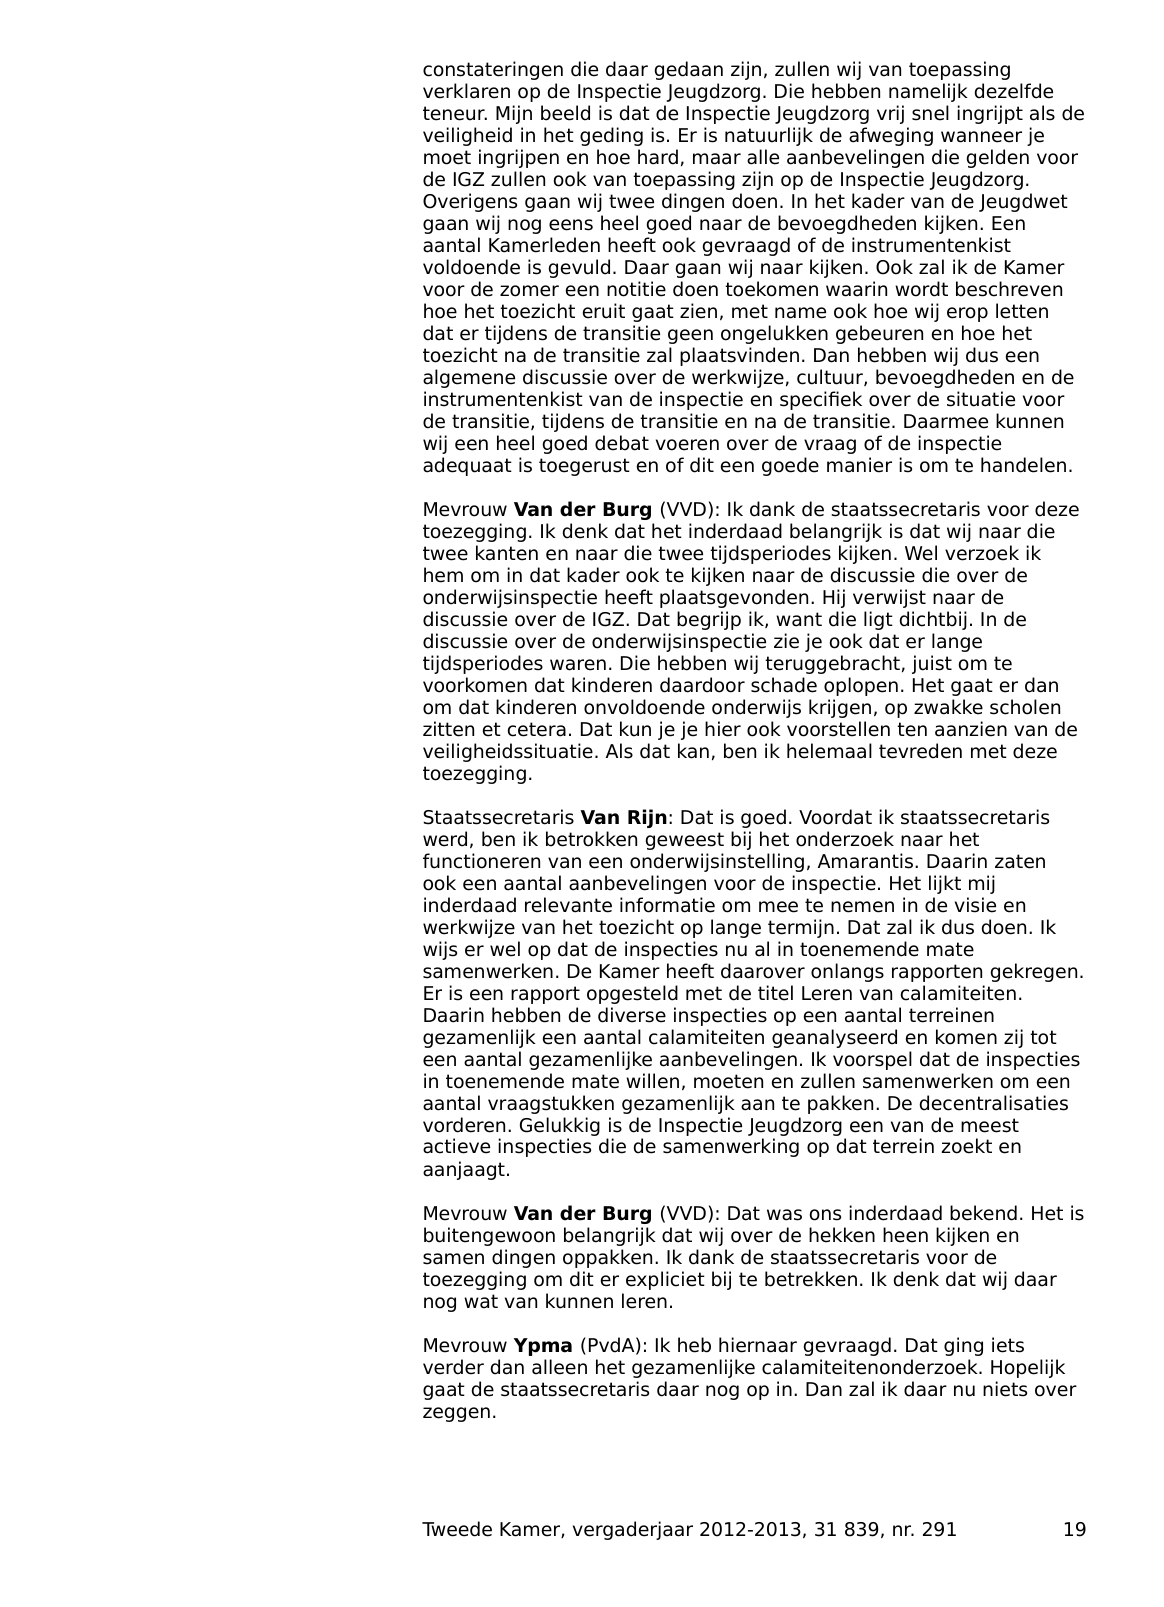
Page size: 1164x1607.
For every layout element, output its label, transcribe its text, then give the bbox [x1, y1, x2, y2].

text Mevrouw Van der Burg (VVD): Ik dank de staatssecretaris voor deze toezegging. Ik denk dat het inderdaad belangrijk is dat wij naar die twee kanten en naar die twee tijdsperiodes kijken. Wel verzoek ik hem om in dat kader ook te kijken naar de discussie die over de onderwijsinspectie heeft plaatsgevonden. Hij verwijst naar de discussie over de IGZ. Dat begrijp ik, want die ligt dichtbij. In de discussie over de onderwijsinspectie zie je ook dat er lange tijdsperiodes waren. Die hebben wij teruggebracht, juist om te voorkomen dat kinderen daardoor schade oplopen. Het gaat er dan om dat kinderen onvoldoende onderwijs krijgen, op zwakke scholen zitten et cetera. Dat kun je je hier ook voorstellen ten aanzien van de veiligheidssituatie. Als dat kan, ben ik helemaal tevreden met deze toezegging. [422, 499, 1087, 784]
text Overigens gaan wij twee dingen doen. In het kader van de Jeugdwet gaan wij nog eens heel goed naar de bevoegdheden kijken. Een aantal Kamerleden heeft ook gevraagd of de instrumentenkist voldoende is gevuld. Daar gaan wij naar kijken. Ook zal ik de Kamer voor de zomer een notitie doen toekomen waarin wordt beschreven hoe het toezicht eruit gaat zien, met name ook hoe wij erop letten dat er tijdens de transitie geen ongelukken gebeuren en hoe het toezicht na de transitie zal plaatsvinden. Dan hebben wij dus een algemene discussie over de werkwijze, cultuur, bevoegdheden en de instrumentenkist van de inspectie en specifiek over de situatie voor de transitie, tijdens de transitie en na de transitie. Daarmee kunnen wij een heel goed debat voeren over de vraag of de inspectie adequaat is toegerust en of dit een goede manier is om te handelen. [422, 191, 1087, 477]
text Staatssecretaris Van Rijn: Dat is goed. Voordat ik staatssecretaris werd, ben ik betrokken geweest bij het onderzoek naar het functioneren van een onderwijsinstelling, Amarantis. Daarin zaten ook een aantal aanbevelingen voor de inspectie. Het lijkt mij inderdaad relevante informatie om mee te nemen in de visie en werkwijze van het toezicht op lange termijn. Dat zal ik dus doen. Ik wijs er wel op dat de inspecties nu al in toenemende mate samenwerken. De Kamer heeft daarover onlangs rapporten gekregen. Er is een rapport opgesteld met de titel Leren van calamiteiten. Daarin hebben de diverse inspecties op een aantal terreinen gezamenlijk een aantal calamiteiten geanalyseerd en komen zij tot een aantal gezamenlijke aanbevelingen. Ik voorspel dat de inspecties in toenemende mate willen, moeten en zullen samenwerken om een aantal vraagstukken gezamenlijk aan te pakken. De decentralisaties vorderen. Gelukkig is de Inspectie Jeugdzorg een van de meest actieve inspecties die de samenwerking op dat terrein zoekt en aanjaagt. [422, 807, 1087, 1180]
text constateringen die daar gedaan zijn, zullen wij van toepassing verklaren op de Inspectie Jeugdzorg. Die hebben namelijk dezelfde teneur. Mijn beeld is dat de Inspectie Jeugdzorg vrij snel ingrijpt als de veiligheid in het geding is. Er is natuurlijk de afweging wanneer je moet ingrijpen en hoe hard, maar alle aanbevelingen die gelden voor de IGZ zullen ook van toepassing zijn op de Inspectie Jeugdzorg. [422, 59, 1087, 191]
text Mevrouw Van der Burg (VVD): Dat was ons inderdaad bekend. Het is buitengewoon belangrijk dat wij over de hekken heen kijken en samen dingen oppakken. Ik dank de staatssecretaris voor de toezegging om dit er expliciet bij te betrekken. Ik denk dat wij daar nog wat van kunnen leren. [422, 1203, 1087, 1312]
text Mevrouw Ypma (PvdA): Ik heb hiernaar gevraagd. Dat ging iets verder dan alleen het gezamenlijke calamiteitenonderzoek. Hopelijk gaat de staatssecretaris daar nog op in. Dan zal ik daar nu niets over zeggen. [422, 1335, 1087, 1423]
